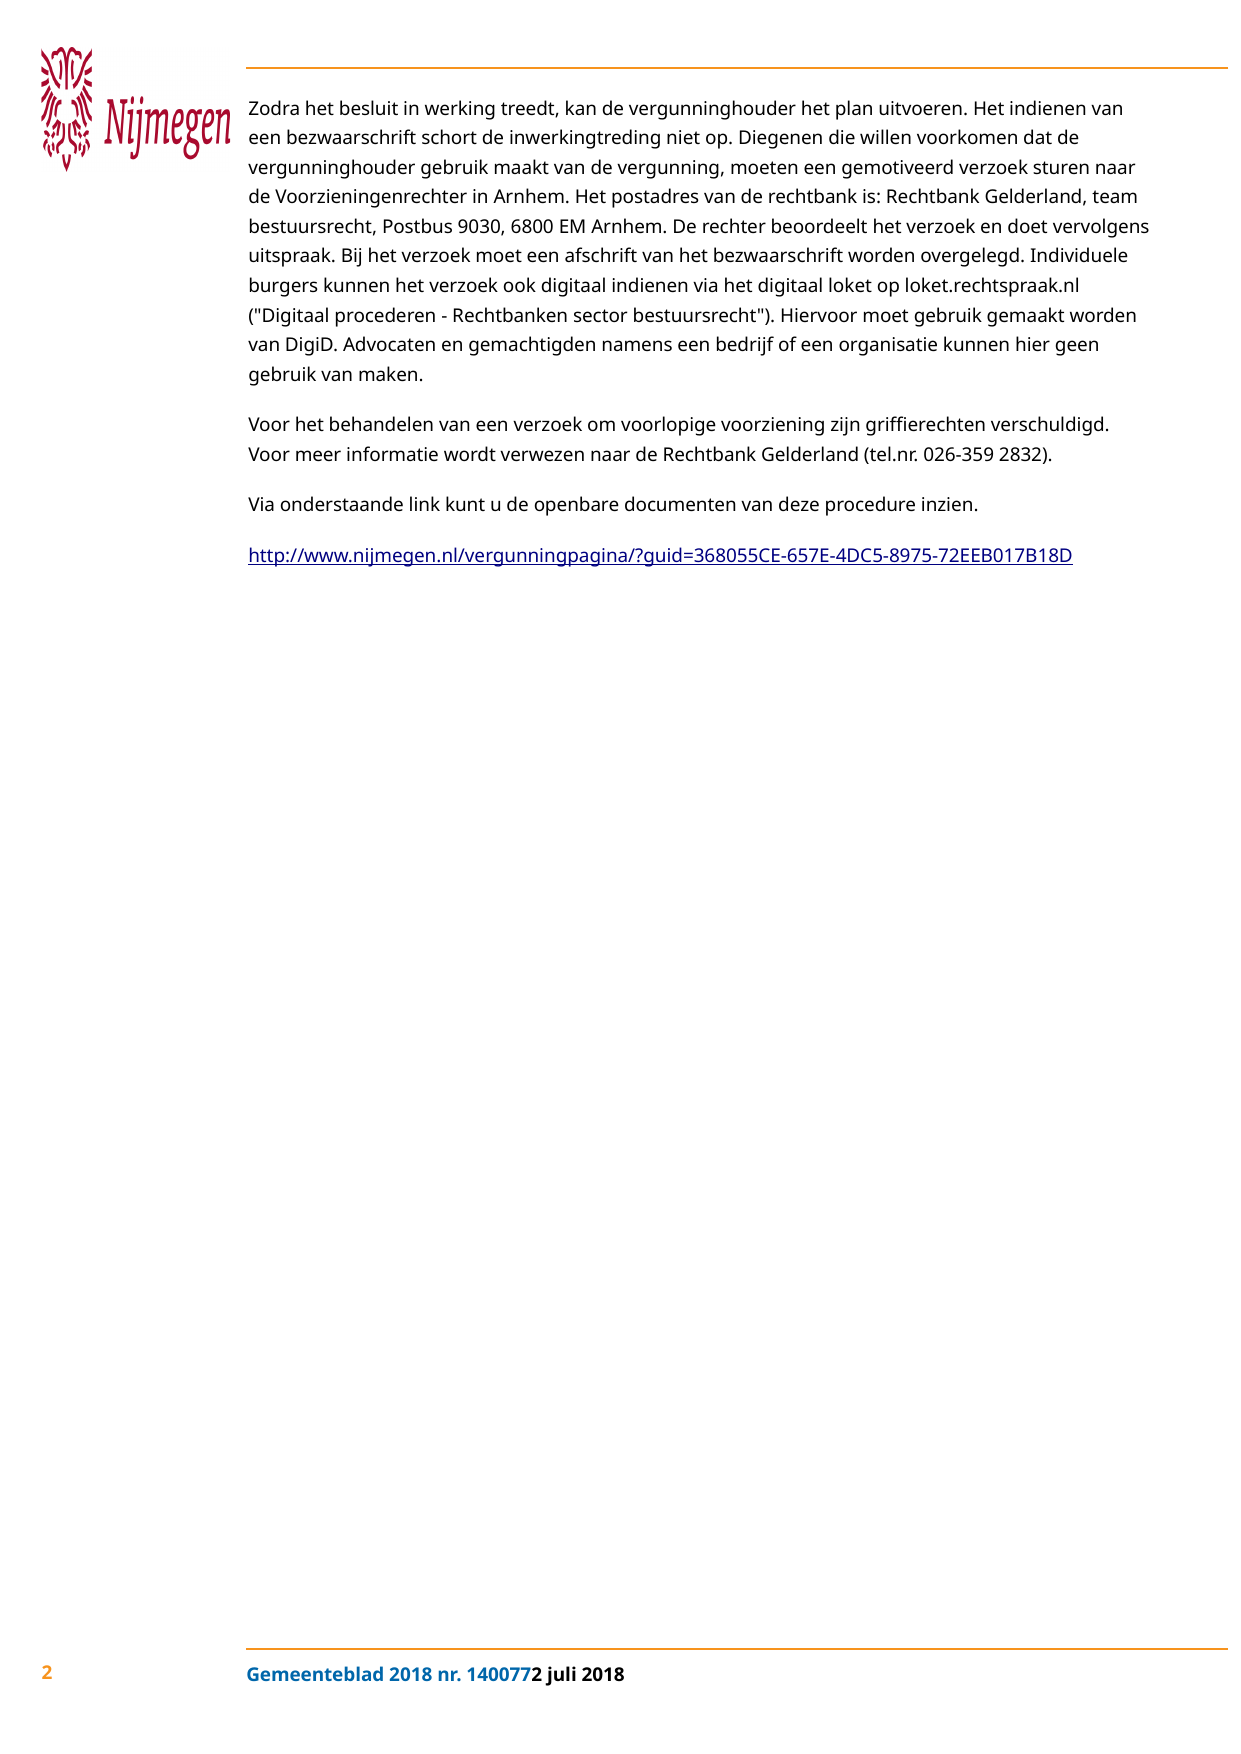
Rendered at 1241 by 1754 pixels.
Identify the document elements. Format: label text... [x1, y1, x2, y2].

text http://www.nijmegen.nl/vergunningpagina/?guid=368055CE-657E-4DC5-8975-72EEB017B18D [248, 542, 1152, 568]
text Zodra het besluit in werking treedt, kan de vergunninghouder het plan uitvoeren. Het indienen van een bezwaarschrift schort de inwerkingtreding niet op. Diegenen die willen voorkomen dat de vergunninghouder gebruik maakt van de vergunning, moeten een gemotiveerd verzoek sturen naar de Voorzieningenrechter in Arnhem. Het postadres van de rechtbank is: Rechtbank Gelderland, team bestuursrecht, Postbus 9030, 6800 EM Arnhem. De rechter beoordeelt het verzoek en doet vervolgens uitspraak. Bij het verzoek moet een afschrift van het bezwaarschrift worden overgelegd. Individuele burgers kunnen het verzoek ook digitaal indienen via het digitaal loket op loket.rechtspraak.nl ("Digitaal procederen - Rechtbanken sector bestuursrecht"). Hiervoor moet gebruik gemaakt worden van DigiD. Advocaten en gemachtigden namens een bedrijf of een organisatie kunnen hier geen gebruik van maken. [248, 95, 1152, 387]
picture [41, 47, 231, 172]
text Via onderstaande link kunt u de openbare documenten van deze procedure inzien. [248, 491, 1152, 517]
text Voor het behandelen van een verzoek om voorlopige voorziening zijn griffierechten verschuldigd. Voor meer informatie wordt verwezen naar de Rechtbank Gelderland (tel.nr. 026-359 2832). [248, 411, 1152, 467]
